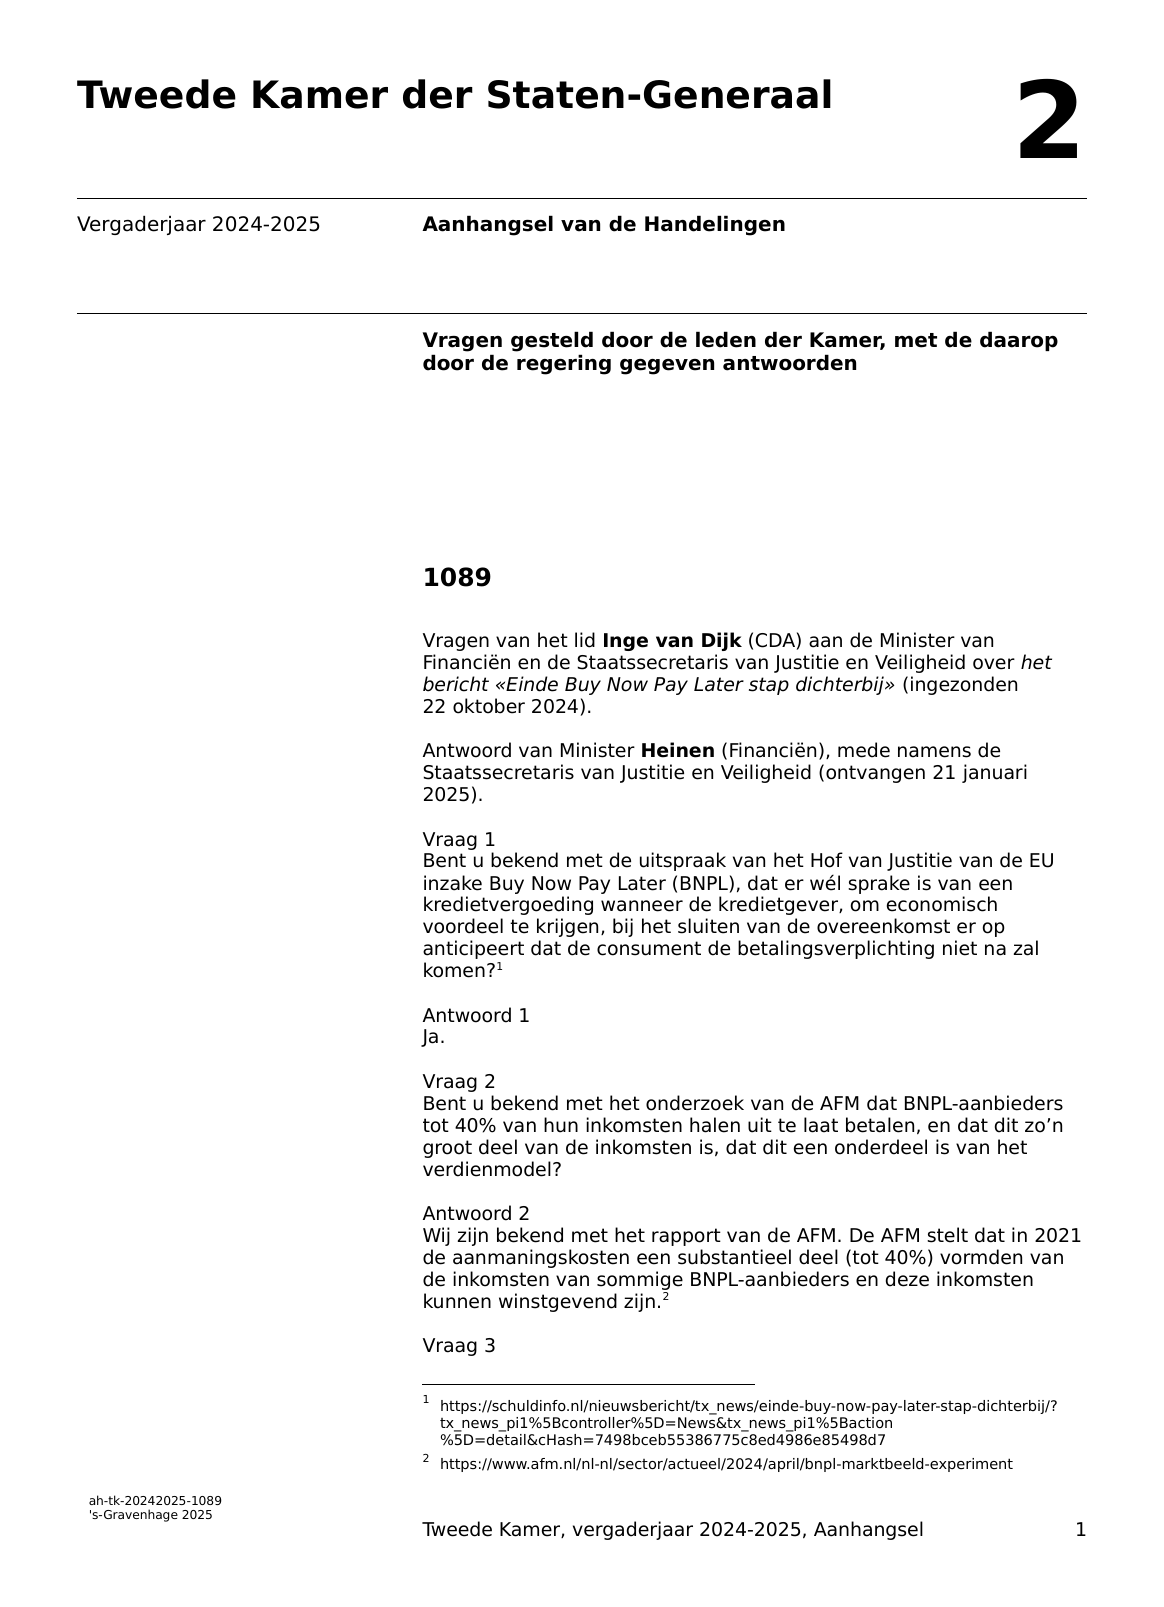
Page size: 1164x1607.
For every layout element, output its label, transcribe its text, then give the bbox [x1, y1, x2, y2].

text Antwoord 2 [422, 1203, 1087, 1225]
text 's-Gravenhage 2025 [88, 1508, 323, 1522]
text https://www.afm.nl/nl-nl/sector/actueel/2024/april/bnpl-marktbeeld-experiment [422, 1452, 1087, 1474]
text Ja. [422, 1026, 1087, 1048]
table_header 2 [886, 59, 1087, 198]
text ah-tk-20242025-1089 [88, 1494, 323, 1508]
text Bent u bekend met het onderzoek van de AFM dat BNPL-aanbieders tot 40% van hun inkomsten halen uit te laat betalen, en dat dit zo’n groot deel van de inkomsten is, dat dit een onderdeel is van het verdienmodel? [422, 1093, 1087, 1181]
text https://schuldinfo.nl/nieuwsbericht/tx_news/einde-buy-now-pay-later-stap-dichterbij/?tx_news_pi1%5Bcontroller%5D=News&tx_news_pi1%5Baction%5D=detail&cHash=7498bceb55386775c8ed4986e85498d7 [422, 1393, 1087, 1449]
table_cell Aanhangsel van de Handelingen [422, 199, 1087, 313]
text Vragen van het lid Inge van Dijk (CDA) aan de Minister van Financiën en de Staatssecretaris van Justitie en Veiligheid over het bericht «Einde Buy Now Pay Later stap dichterbij» (ingezonden 22 oktober 2024). [422, 630, 1087, 718]
text Vraag 1 [422, 828, 1087, 850]
text 1089 [422, 563, 1087, 592]
text Antwoord 1 [422, 1004, 1087, 1026]
table_header Tweede Kamer der Staten-Generaal [77, 59, 886, 198]
table_cell Vergaderjaar 2024-2025 [77, 199, 422, 313]
table_cell [77, 314, 422, 375]
text Bent u bekend met de uitspraak van het Hof van Justitie van de EU inzake Buy Now Pay Later (BNPL), dat er wél sprake is van een kredietvergoeding wanneer de kredietgever, om economisch voordeel te krijgen, bij het sluiten van de overeenkomst er op anticipeert dat de consument de betalingsverplichting niet na zal komen? [422, 850, 1087, 982]
text Wij zijn bekend met het rapport van de AFM. De AFM stelt dat in 2021 de aanmaningskosten een substantieel deel (tot 40%) vormden van de inkomsten van sommige BNPL-aanbieders en deze inkomsten kunnen winstgevend zijn. [422, 1225, 1087, 1313]
text Vraag 3 [422, 1335, 1087, 1357]
text Antwoord van Minister Heinen (Financiën), mede namens de Staatssecretaris van Justitie en Veiligheid (ontvangen 21 januari 2025). [422, 740, 1087, 806]
text Vraag 2 [422, 1071, 1087, 1093]
table_cell Vragen gesteld door de leden der Kamer, met de daarop door de regering gegeven antwoorden [422, 314, 1087, 375]
